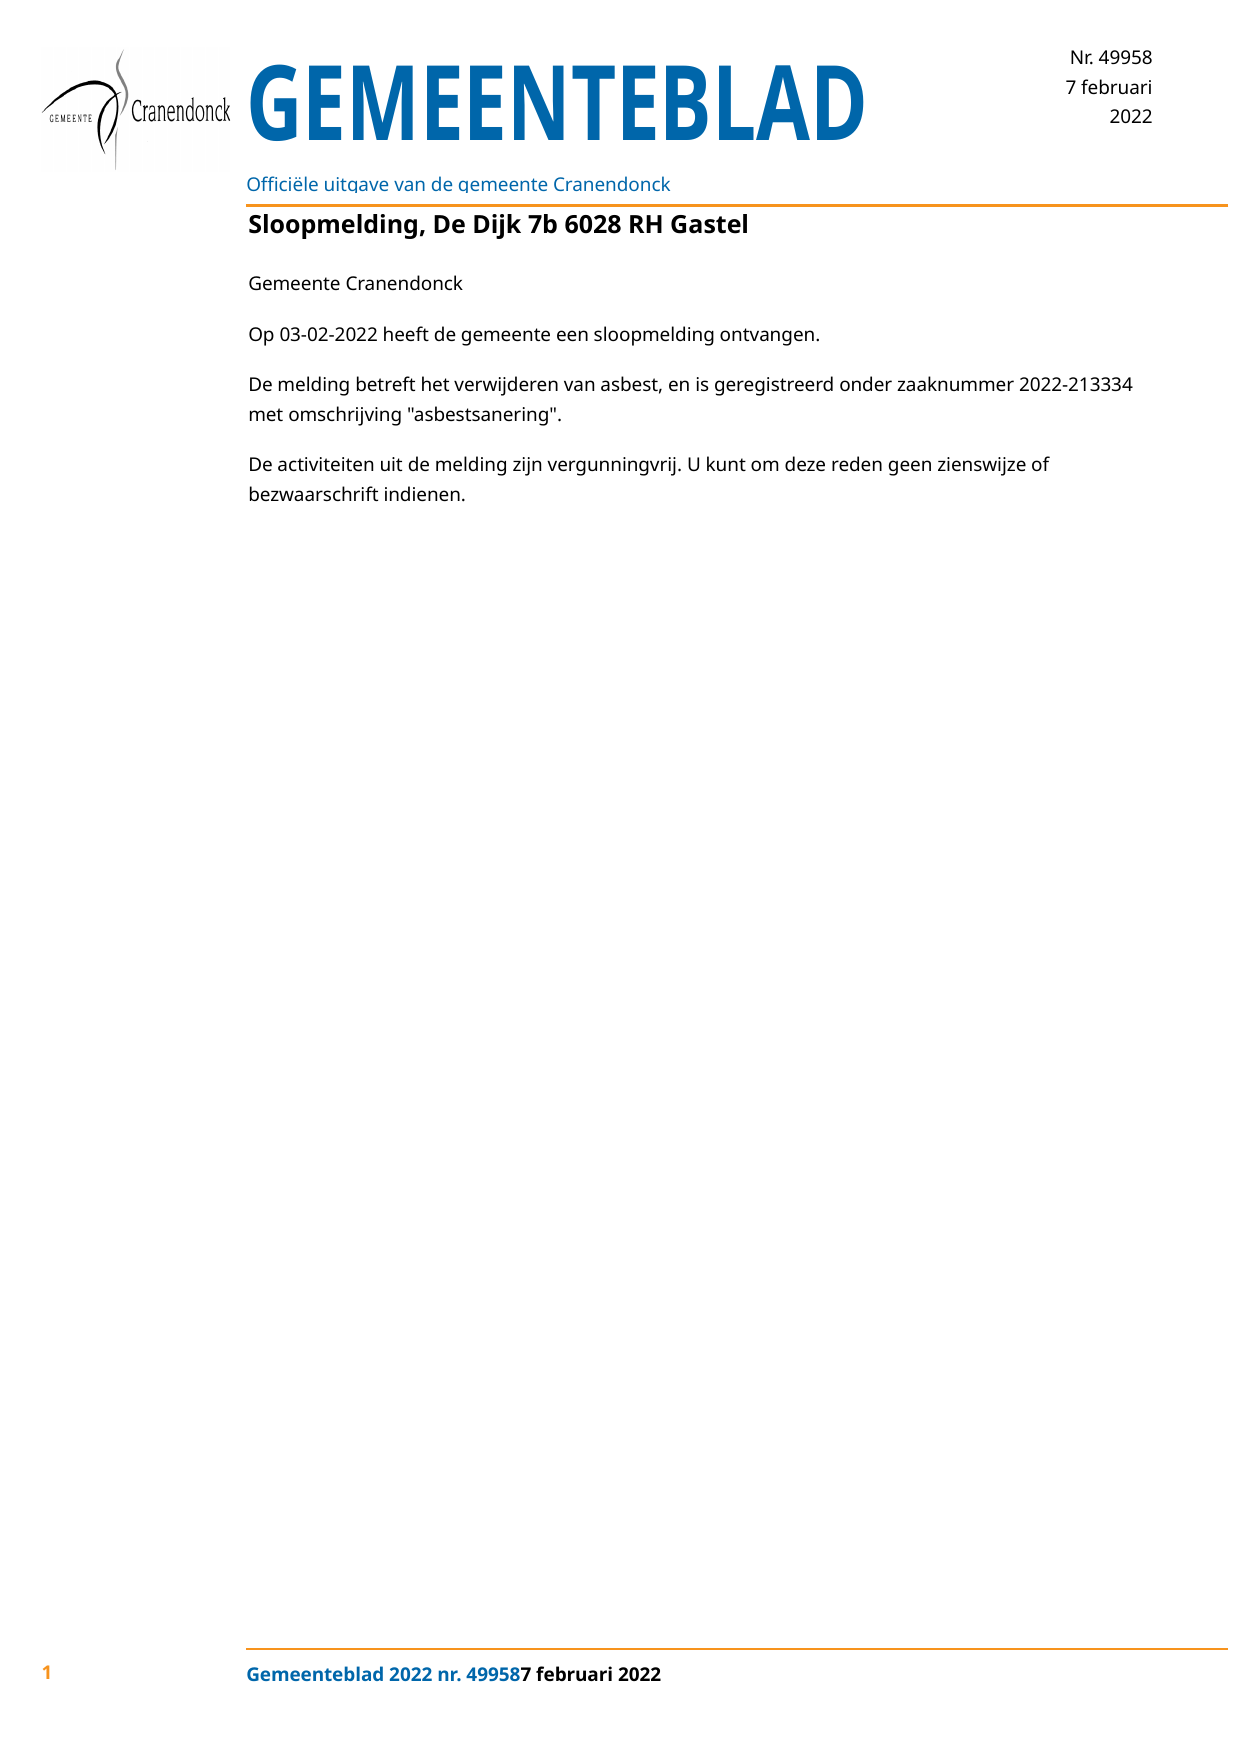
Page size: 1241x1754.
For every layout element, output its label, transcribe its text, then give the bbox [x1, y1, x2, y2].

text Gemeente Cranendonck [248, 270, 1152, 296]
text Sloopmelding, De Dijk 7b 6028 RH Gastel [248, 207, 1152, 241]
text De melding betreft het verwijderen van asbest, en is geregistreerd onder zaaknummer 2022-213334 met omschrijving "asbestsanering". [248, 371, 1152, 426]
text Op 03-02-2022 heeft de gemeente een sloopmelding ontvangen. [248, 321, 1152, 346]
picture [41, 47, 231, 172]
text De activiteiten uit de melding zijn vergunningvrij. U kunt om deze reden geen zienswijze of bezwaarschrift indienen. [248, 451, 1152, 506]
